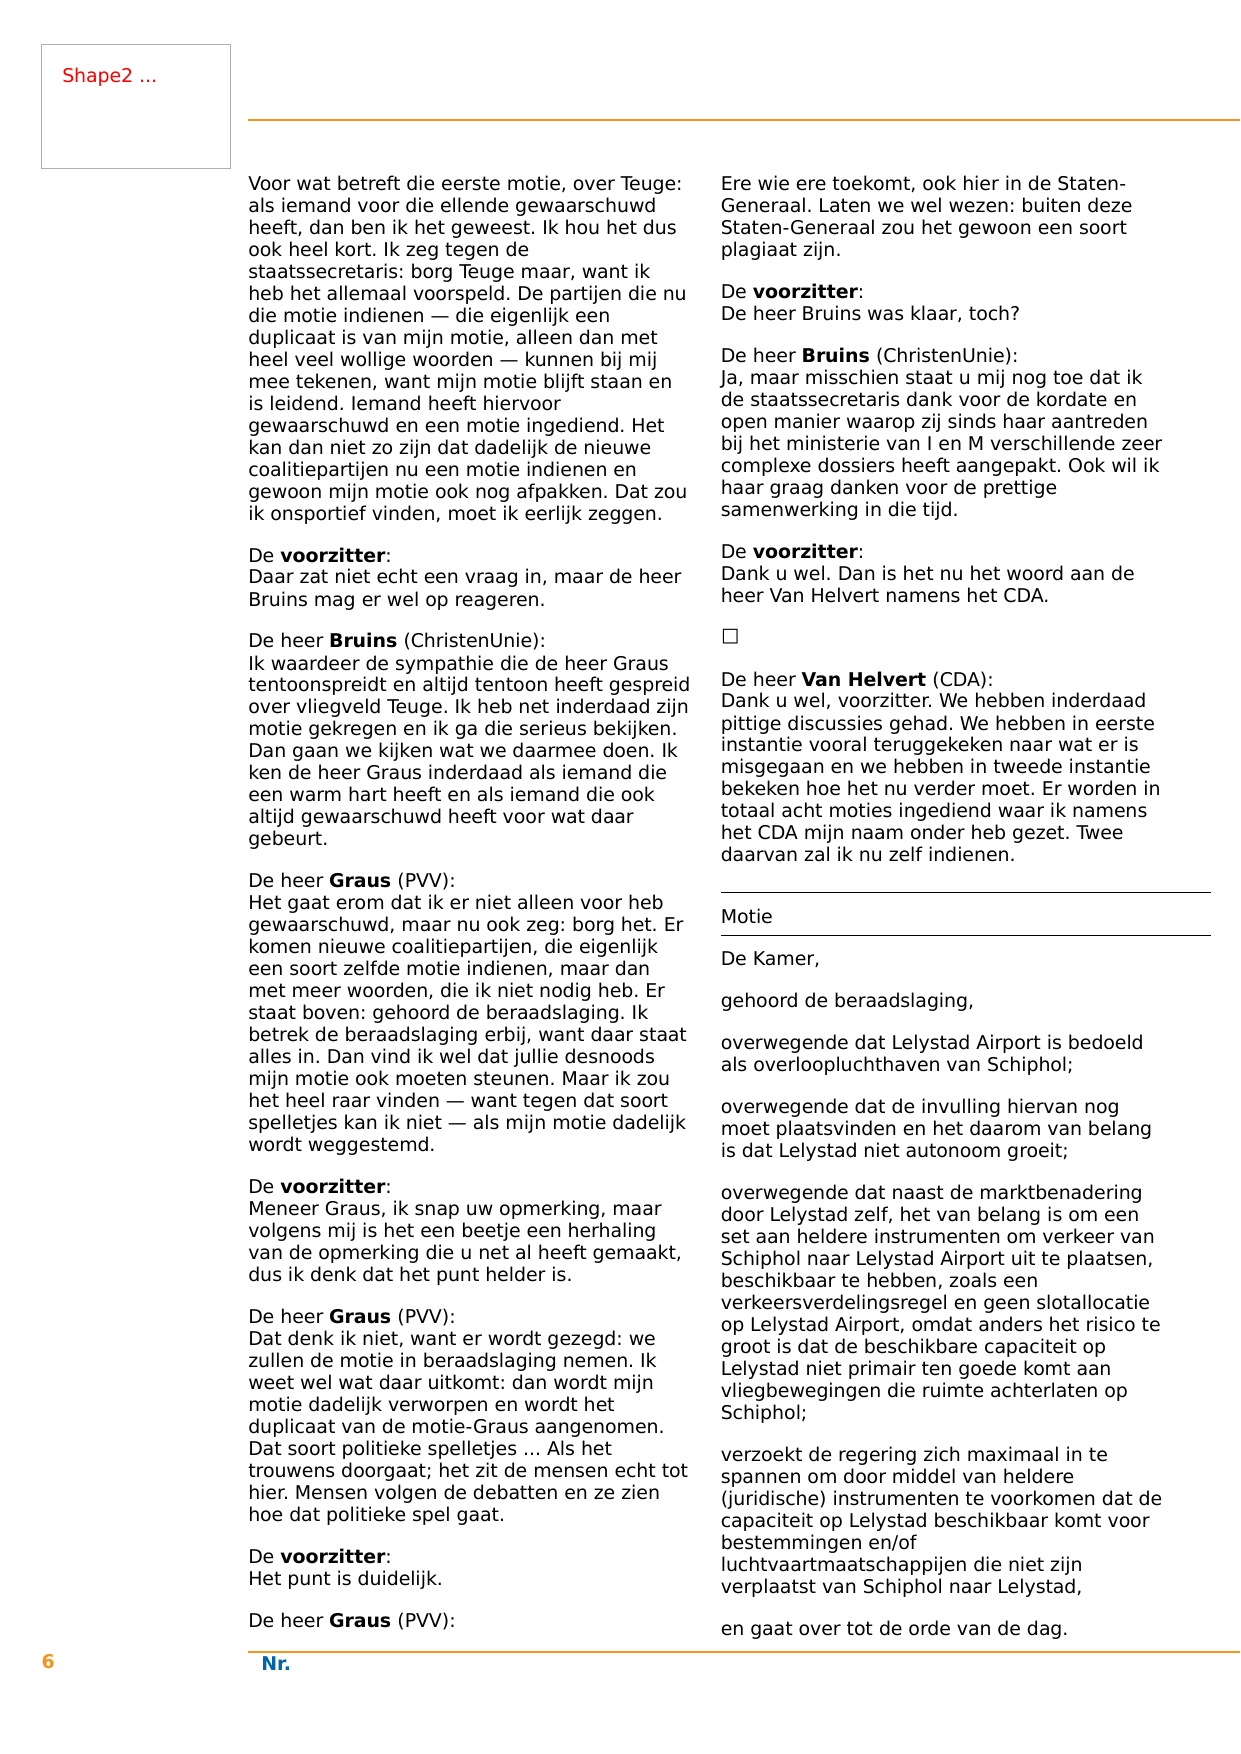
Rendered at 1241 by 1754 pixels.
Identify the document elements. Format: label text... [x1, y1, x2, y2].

text ⬜ [721, 626, 1163, 648]
text De voorzitter: [248, 1546, 691, 1568]
text De voorzitter: [248, 1176, 691, 1198]
text Dat denk ik niet, want er wordt gezegd: we zullen de motie in beraadslaging nemen. Ik weet wel wat daar uitkomt: dan wordt mijn motie dadelijk verworpen en wordt het duplicaat van de motie-Graus aangenomen. Dat soort politieke spelletjes ... Als het trouwens doorgaat; het zit de mensen echt tot hier. Mensen volgen de debatten en ze zien hoe dat politieke spel gaat. [248, 1328, 691, 1526]
text Ja, maar misschien staat u mij nog toe dat ik de staatssecretaris dank voor de kordate en open manier waarop zij sinds haar aantreden bij het ministerie van I en M verschillende zeer complexe dossiers heeft aangepakt. Ook wil ik haar graag danken voor de prettige samenwerking in die tijd. [721, 367, 1163, 521]
text Ik waardeer de sympathie die de heer Graus tentoonspreidt en altijd tentoon heeft gespreid over vliegveld Teuge. Ik heb net inderdaad zijn motie gekregen en ik ga die serieus bekijken. Dan gaan we kijken wat we daarmee doen. Ik ken de heer Graus inderdaad als iemand die een warm hart heeft en als iemand die ook altijd gewaarschuwd heeft voor wat daar gebeurt. [248, 652, 691, 850]
text De heer Bruins was klaar, toch? [721, 303, 1163, 325]
text De heer Graus (PVV): [248, 1306, 691, 1328]
text overwegende dat de invulling hiervan nog moet plaatsvinden en het daarom van belang is dat Lelystad niet autonoom groeit; [721, 1096, 1163, 1162]
text overwegende dat Lelystad Airport is bedoeld als overloopluchthaven van Schiphol; [721, 1032, 1163, 1076]
text De voorzitter: [721, 541, 1163, 562]
text De voorzitter: [721, 281, 1163, 303]
text De heer Bruins (ChristenUnie): [721, 345, 1163, 367]
text De voorzitter: [248, 544, 691, 566]
text De Kamer, [721, 948, 1163, 970]
text Meneer Graus, ik snap uw opmerking, maar volgens mij is het een beetje een herhaling van de opmerking die u net al heeft gemaakt, dus ik denk dat het punt helder is. [248, 1198, 691, 1286]
text De heer Bruins (ChristenUnie): [248, 630, 691, 652]
text gehoord de beraadslaging, [721, 990, 1163, 1012]
text overwegende dat naast de marktbenadering door Lelystad zelf, het van belang is om een set aan heldere instrumenten om verkeer van Schiphol naar Lelystad Airport uit te plaatsen, beschikbaar te hebben, zoals een verkeersverdelingsregel en geen slotallocatie op Lelystad Airport, omdat anders het risico te groot is dat de beschikbare capaciteit op Lelystad niet primair ten goede komt aan vliegbewegingen die ruimte achterlaten op Schiphol; [721, 1182, 1163, 1424]
text Dank u wel, voorzitter. We hebben inderdaad pittige discussies gehad. We hebben in eerste instantie vooral teruggekeken naar wat er is misgegaan en we hebben in tweede instantie bekeken hoe het nu verder moet. Er worden in totaal acht moties ingediend waar ik namens het CDA mijn naam onder heb gezet. Twee daarvan zal ik nu zelf indienen. [721, 690, 1163, 866]
text Het gaat erom dat ik er niet alleen voor heb gewaarschuwd, maar nu ook zeg: borg het. Er komen nieuwe coalitiepartijen, die eigenlijk een soort zelfde motie indienen, maar dan met meer woorden, die ik niet nodig heb. Er staat boven: gehoord de beraadslaging. Ik betrek de beraadslaging erbij, want daar staat alles in. Dan vind ik wel dat jullie desnoods mijn motie ook moeten steunen. Maar ik zou het heel raar vinden — want tegen dat soort spelletjes kan ik niet — als mijn motie dadelijk wordt weggestemd. [248, 892, 691, 1156]
text en gaat over tot de orde van de dag. [721, 1618, 1163, 1639]
text Voor wat betreft die eerste motie, over Teuge: als iemand voor die ellende gewaarschuwd heeft, dan ben ik het geweest. Ik hou het dus ook heel kort. Ik zeg tegen de staatssecretaris: borg Teuge maar, want ik heb het allemaal voorspeld. De partijen die nu die motie indienen — die eigenlijk een duplicaat is van mijn motie, alleen dan met heel veel wollige woorden — kunnen bij mij mee tekenen, want mijn motie blijft staan en is leidend. Iemand heeft hiervoor gewaarschuwd en een motie ingediend. Het kan dan niet zo zijn dat dadelijk de nieuwe coalitiepartijen nu een motie indienen en gewoon mijn motie ook nog afpakken. Dat zou ik onsportief vinden, moet ik eerlijk zeggen. [248, 173, 691, 524]
text De heer Graus (PVV): [248, 870, 691, 892]
text Motie [721, 906, 1163, 928]
text Dank u wel. Dan is het nu het woord aan de heer Van Helvert namens het CDA. [721, 562, 1163, 606]
text De heer Graus (PVV): [248, 1609, 691, 1632]
text Het punt is duidelijk. [248, 1568, 691, 1589]
text verzoekt de regering zich maximaal in te spannen om door middel van heldere (juridische) instrumenten te voorkomen dat de capaciteit op Lelystad beschikbaar komt voor bestemmingen en/of luchtvaartmaatschappijen die niet zijn verplaatst van Schiphol naar Lelystad, [721, 1444, 1163, 1598]
text De heer Van Helvert (CDA): [721, 668, 1163, 690]
text Daar zat niet echt een vraag in, maar de heer Bruins mag er wel op reageren. [248, 566, 691, 610]
text Ere wie ere toekomt, ook hier in de Staten-Generaal. Laten we wel wezen: buiten deze Staten-Generaal zou het gewoon een soort plagiaat zijn. [721, 173, 1163, 261]
